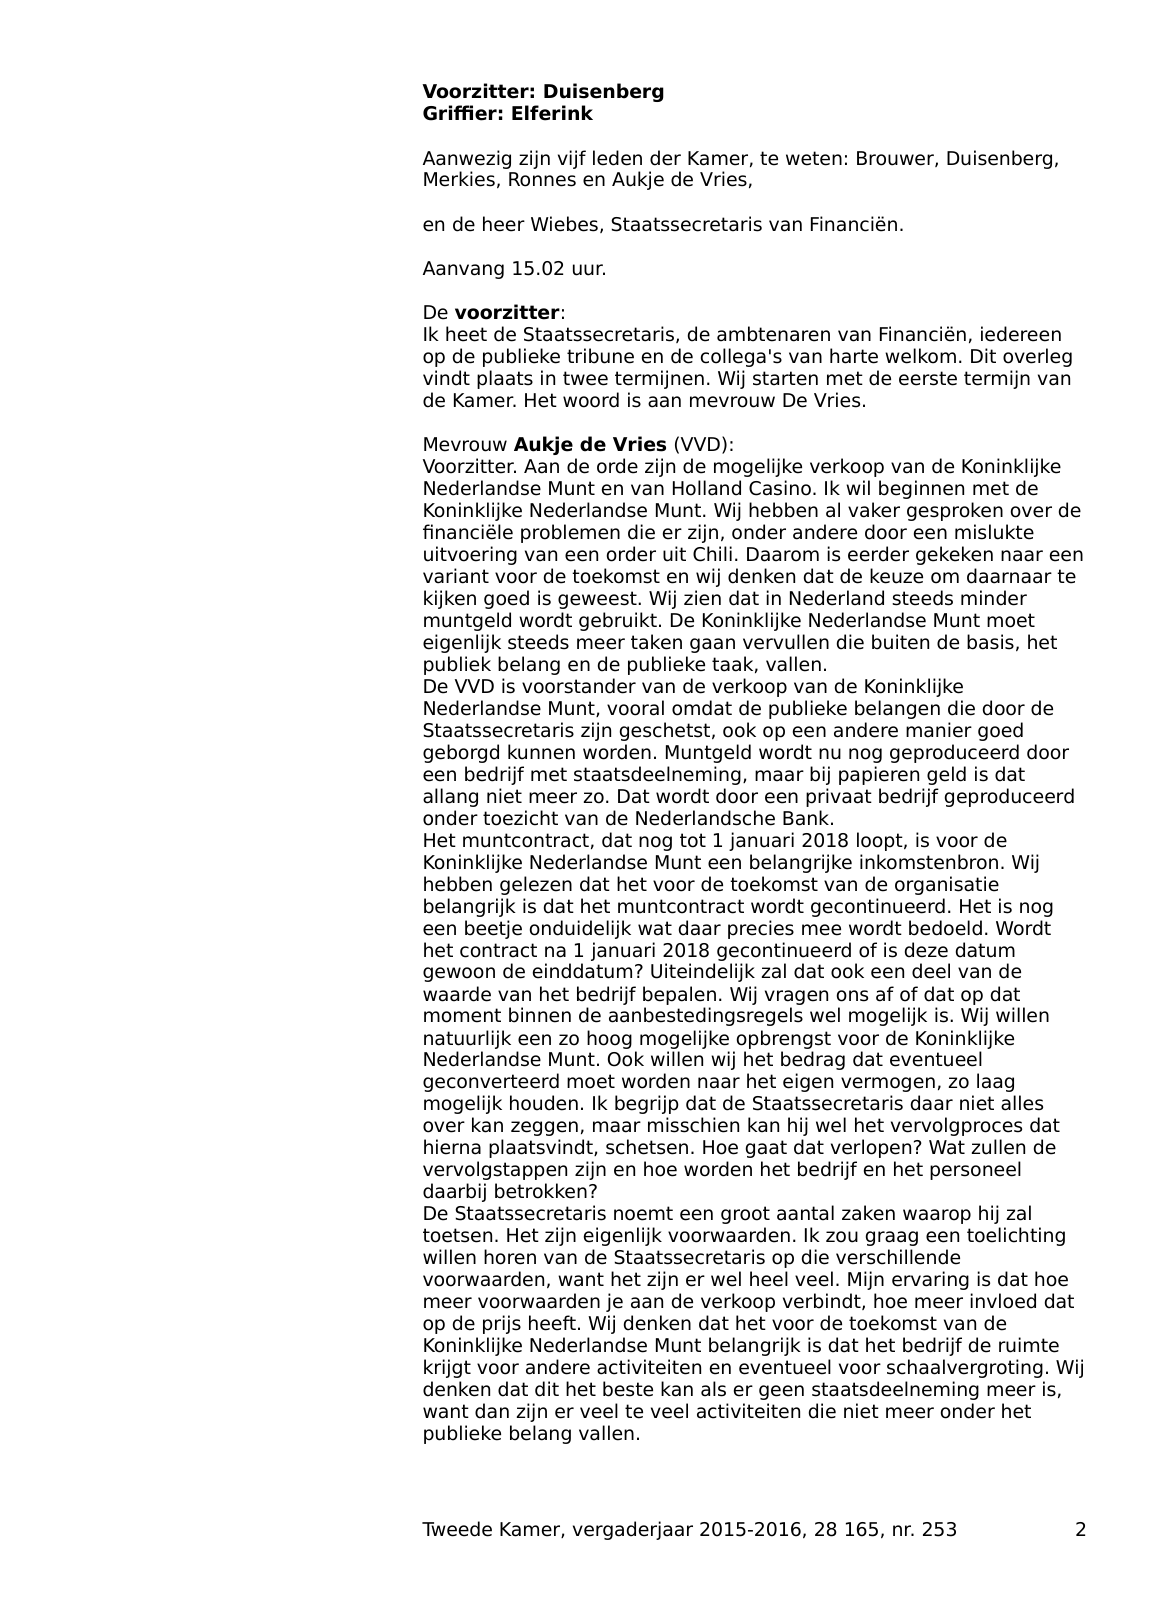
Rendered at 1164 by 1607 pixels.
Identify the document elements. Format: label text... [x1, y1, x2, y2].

text Griffier: Elferink [422, 103, 1087, 125]
text Mevrouw Aukje de Vries (VVD): [422, 434, 1087, 456]
text Aanvang 15.02 uur. [422, 258, 1087, 280]
text De Staatssecretaris noemt een groot aantal zaken waarop hij zal toetsen. Het zijn eigenlijk voorwaarden. Ik zou graag een toelichting willen horen van de Staatssecretaris op die verschillende voorwaarden, want het zijn er wel heel veel. Mijn ervaring is dat hoe meer voorwaarden je aan de verkoop verbindt, hoe meer invloed dat op de prijs heeft. Wij denken dat het voor de toekomst van de Koninklijke Nederlandse Munt belangrijk is dat het bedrijf de ruimte krijgt voor andere activiteiten en eventueel voor schaalvergroting. Wij denken dat dit het beste kan als er geen staatsdeelneming meer is, want dan zijn er veel te veel activiteiten die niet meer onder het publieke belang vallen. [422, 1203, 1087, 1445]
text Het muntcontract, dat nog tot 1 januari 2018 loopt, is voor de Koninklijke Nederlandse Munt een belangrijke inkomstenbron. Wij hebben gelezen dat het voor de toekomst van de organisatie belangrijk is dat het muntcontract wordt gecontinueerd. Het is nog een beetje onduidelijk wat daar precies mee wordt bedoeld. Wordt het contract na 1 januari 2018 gecontinueerd of is deze datum gewoon de einddatum? Uiteindelijk zal dat ook een deel van de waarde van het bedrijf bepalen. Wij vragen ons af of dat op dat moment binnen de aanbestedingsregels wel mogelijk is. Wij willen natuurlijk een zo hoog mogelijke opbrengst voor de Koninklijke Nederlandse Munt. Ook willen wij het bedrag dat eventueel geconverteerd moet worden naar het eigen vermogen, zo laag mogelijk houden. Ik begrijp dat de Staatssecretaris daar niet alles over kan zeggen, maar misschien kan hij wel het vervolgproces dat hierna plaatsvindt, schetsen. Hoe gaat dat verlopen? Wat zullen de vervolgstappen zijn en hoe worden het bedrijf en het personeel daarbij betrokken? [422, 829, 1087, 1203]
text Ik heet de Staatssecretaris, de ambtenaren van Financiën, iedereen op de publieke tribune en de collega's van harte welkom. Dit overleg vindt plaats in twee termijnen. Wij starten met de eerste termijn van de Kamer. Het woord is aan mevrouw De Vries. [422, 324, 1087, 412]
text De voorzitter: [422, 302, 1087, 324]
text Voorzitter: Duisenberg [422, 81, 1087, 103]
text en de heer Wiebes, Staatssecretaris van Financiën. [422, 213, 1087, 236]
text De VVD is voorstander van de verkoop van de Koninklijke Nederlandse Munt, vooral omdat de publieke belangen die door de Staatssecretaris zijn geschetst, ook op een andere manier goed geborgd kunnen worden. Muntgeld wordt nu nog geproduceerd door een bedrijf met staatsdeelneming, maar bij papieren geld is dat allang niet meer zo. Dat wordt door een privaat bedrijf geproduceerd onder toezicht van de Nederlandsche Bank. [422, 676, 1087, 829]
text Voorzitter. Aan de orde zijn de mogelijke verkoop van de Koninklijke Nederlandse Munt en van Holland Casino. Ik wil beginnen met de Koninklijke Nederlandse Munt. Wij hebben al vaker gesproken over de financiële problemen die er zijn, onder andere door een mislukte uitvoering van een order uit Chili. Daarom is eerder gekeken naar een variant voor de toekomst en wij denken dat de keuze om daarnaar te kijken goed is geweest. Wij zien dat in Nederland steeds minder muntgeld wordt gebruikt. De Koninklijke Nederlandse Munt moet eigenlijk steeds meer taken gaan vervullen die buiten de basis, het publiek belang en de publieke taak, vallen. [422, 456, 1087, 676]
text Aanwezig zijn vijf leden der Kamer, te weten: Brouwer, Duisenberg, Merkies, Ronnes en Aukje de Vries, [422, 147, 1087, 191]
